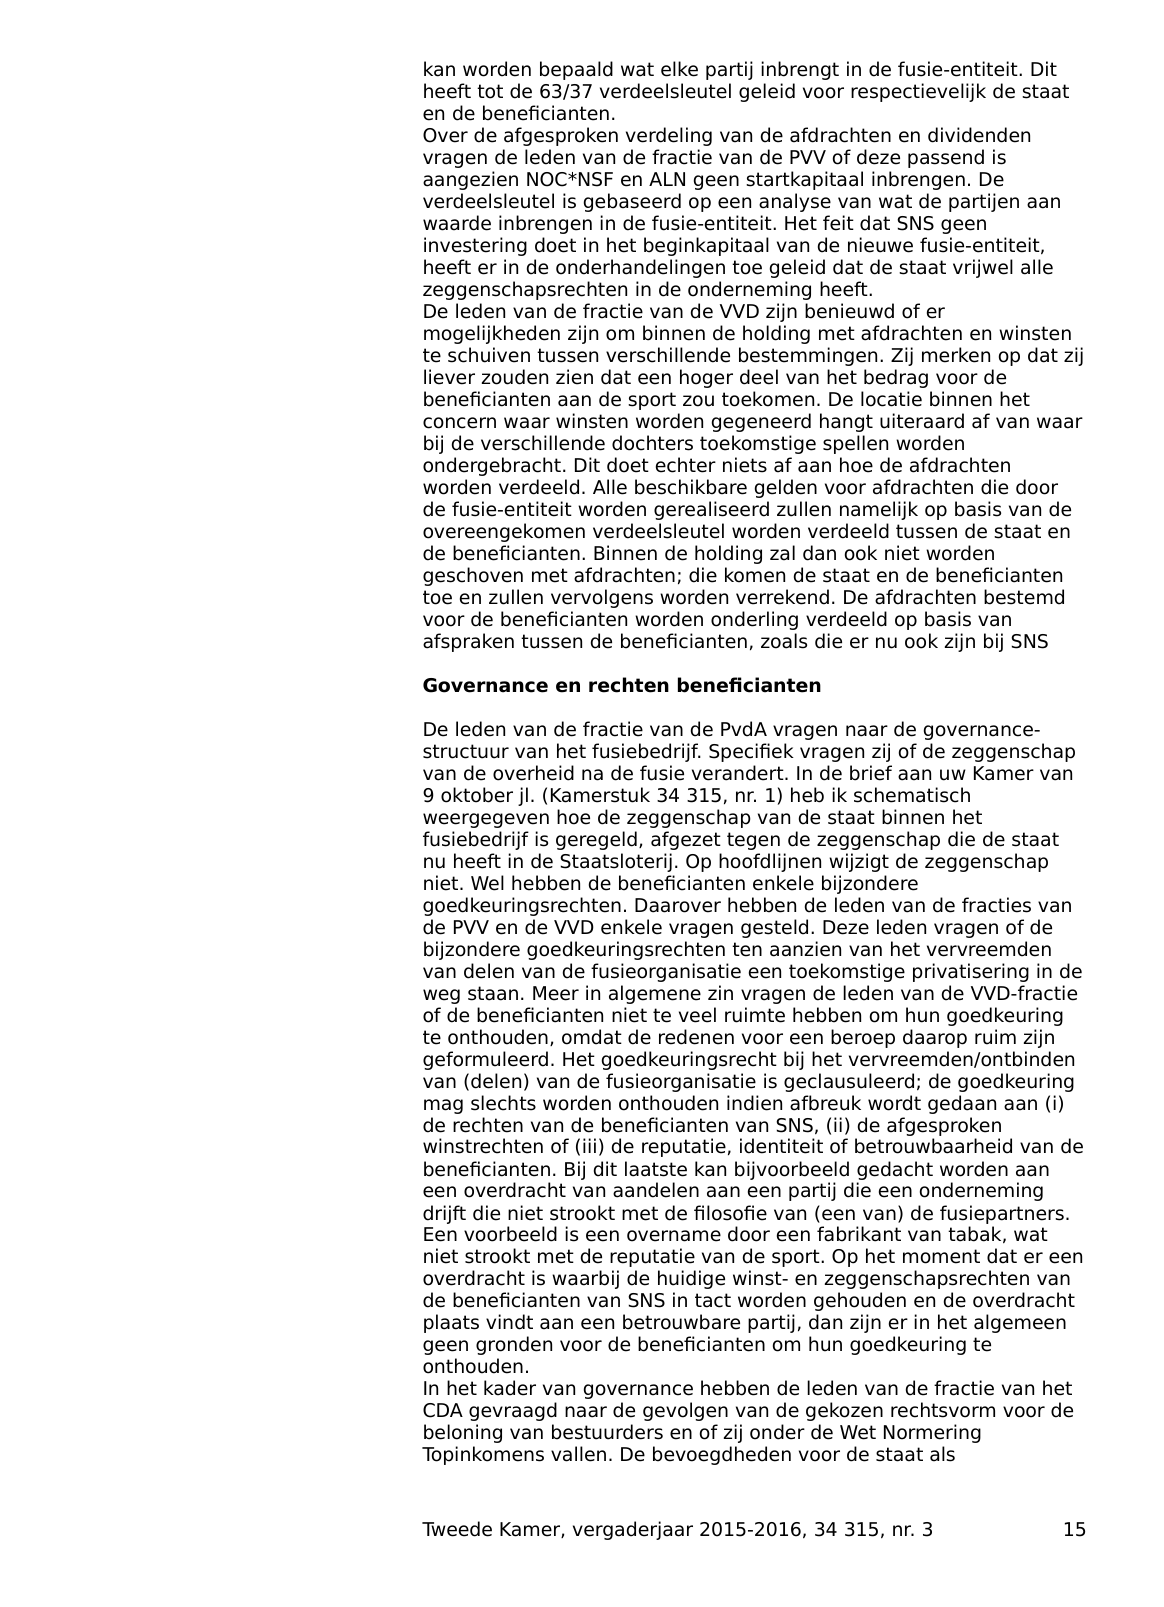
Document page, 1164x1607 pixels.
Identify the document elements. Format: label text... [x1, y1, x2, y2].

text De leden van de fractie van de VVD zijn benieuwd of er mogelijkheden zijn om binnen de holding met afdrachten en winsten te schuiven tussen verschillende bestemmingen. Zij merken op dat zij liever zouden zien dat een hoger deel van het bedrag voor de beneficianten aan de sport zou toekomen. De locatie binnen het concern waar winsten worden gegeneerd hangt uiteraard af van waar bij de verschillende dochters toekomstige spellen worden ondergebracht. Dit doet echter niets af aan hoe de afdrachten worden verdeeld. Alle beschikbare gelden voor afdrachten die door de fusie-entiteit worden gerealiseerd zullen namelijk op basis van de overeengekomen verdeelsleutel worden verdeeld tussen de staat en de beneficianten. Binnen de holding zal dan ook niet worden geschoven met afdrachten; die komen de staat en de beneficianten toe en zullen vervolgens worden verrekend. De afdrachten bestemd voor de beneficianten worden onderling verdeeld op basis van afspraken tussen de beneficianten, zoals die er nu ook zijn bij SNS [422, 301, 1087, 652]
text Over de afgesproken verdeling van de afdrachten en dividenden vragen de leden van de fractie van de PVV of deze passend is aangezien NOC*NSF en ALN geen startkapitaal inbrengen. De verdeelsleutel is gebaseerd op een analyse van wat de partijen aan waarde inbrengen in de fusie-entiteit. Het feit dat SNS geen investering doet in het beginkapitaal van de nieuwe fusie-entiteit, heeft er in de onderhandelingen toe geleid dat de staat vrijwel alle zeggenschapsrechten in de onderneming heeft. [422, 125, 1087, 301]
text kan worden bepaald wat elke partij inbrengt in de fusie-entiteit. Dit heeft tot de 63/37 verdeelsleutel geleid voor respectievelijk de staat en de beneficianten. [422, 59, 1087, 125]
text De leden van de fractie van de PvdA vragen naar de governance-structuur van het fusiebedrijf. Specifiek vragen zij of de zeggenschap van de overheid na de fusie verandert. In de brief aan uw Kamer van 9 oktober jl. (Kamerstuk 34 315, nr. 1) heb ik schematisch weergegeven hoe de zeggenschap van de staat binnen het fusiebedrijf is geregeld, afgezet tegen de zeggenschap die de staat nu heeft in de Staatsloterij. Op hoofdlijnen wijzigt de zeggenschap niet. Wel hebben de beneficianten enkele bijzondere goedkeuringsrechten. Daarover hebben de leden van de fracties van de PVV en de VVD enkele vragen gesteld. Deze leden vragen of de bijzondere goedkeuringsrechten ten aanzien van het vervreemden van delen van de fusieorganisatie een toekomstige privatisering in de weg staan. Meer in algemene zin vragen de leden van de VVD-fractie of de beneficianten niet te veel ruimte hebben om hun goedkeuring te onthouden, omdat de redenen voor een beroep daarop ruim zijn geformuleerd. Het goedkeuringsrecht bij het vervreemden/ontbinden van (delen) van de fusieorganisatie is geclausuleerd; de goedkeuring mag slechts worden onthouden indien afbreuk wordt gedaan aan (i) de rechten van de beneficianten van SNS, (ii) de afgesproken winstrechten of (iii) de reputatie, identiteit of betrouwbaarheid van de beneficianten. Bij dit laatste kan bijvoorbeeld gedacht worden aan een overdracht van aandelen aan een partij die een onderneming drijft die niet strookt met de filosofie van (een van) de fusiepartners. Een voorbeeld is een overname door een fabrikant van tabak, wat niet strookt met de reputatie van de sport. Op het moment dat er een overdracht is waarbij de huidige winst- en zeggenschapsrechten van de beneficianten van SNS in tact worden gehouden en de overdracht plaats vindt aan een betrouwbare partij, dan zijn er in het algemeen geen gronden voor de beneficianten om hun goedkeuring te onthouden. [422, 719, 1087, 1378]
subtitle Governance en rechten beneficianten [422, 675, 1087, 697]
text In het kader van governance hebben de leden van de fractie van het CDA gevraagd naar de gevolgen van de gekozen rechtsvorm voor de beloning van bestuurders en of zij onder de Wet Normering Topinkomens vallen. De bevoegdheden voor de staat als [422, 1378, 1087, 1466]
